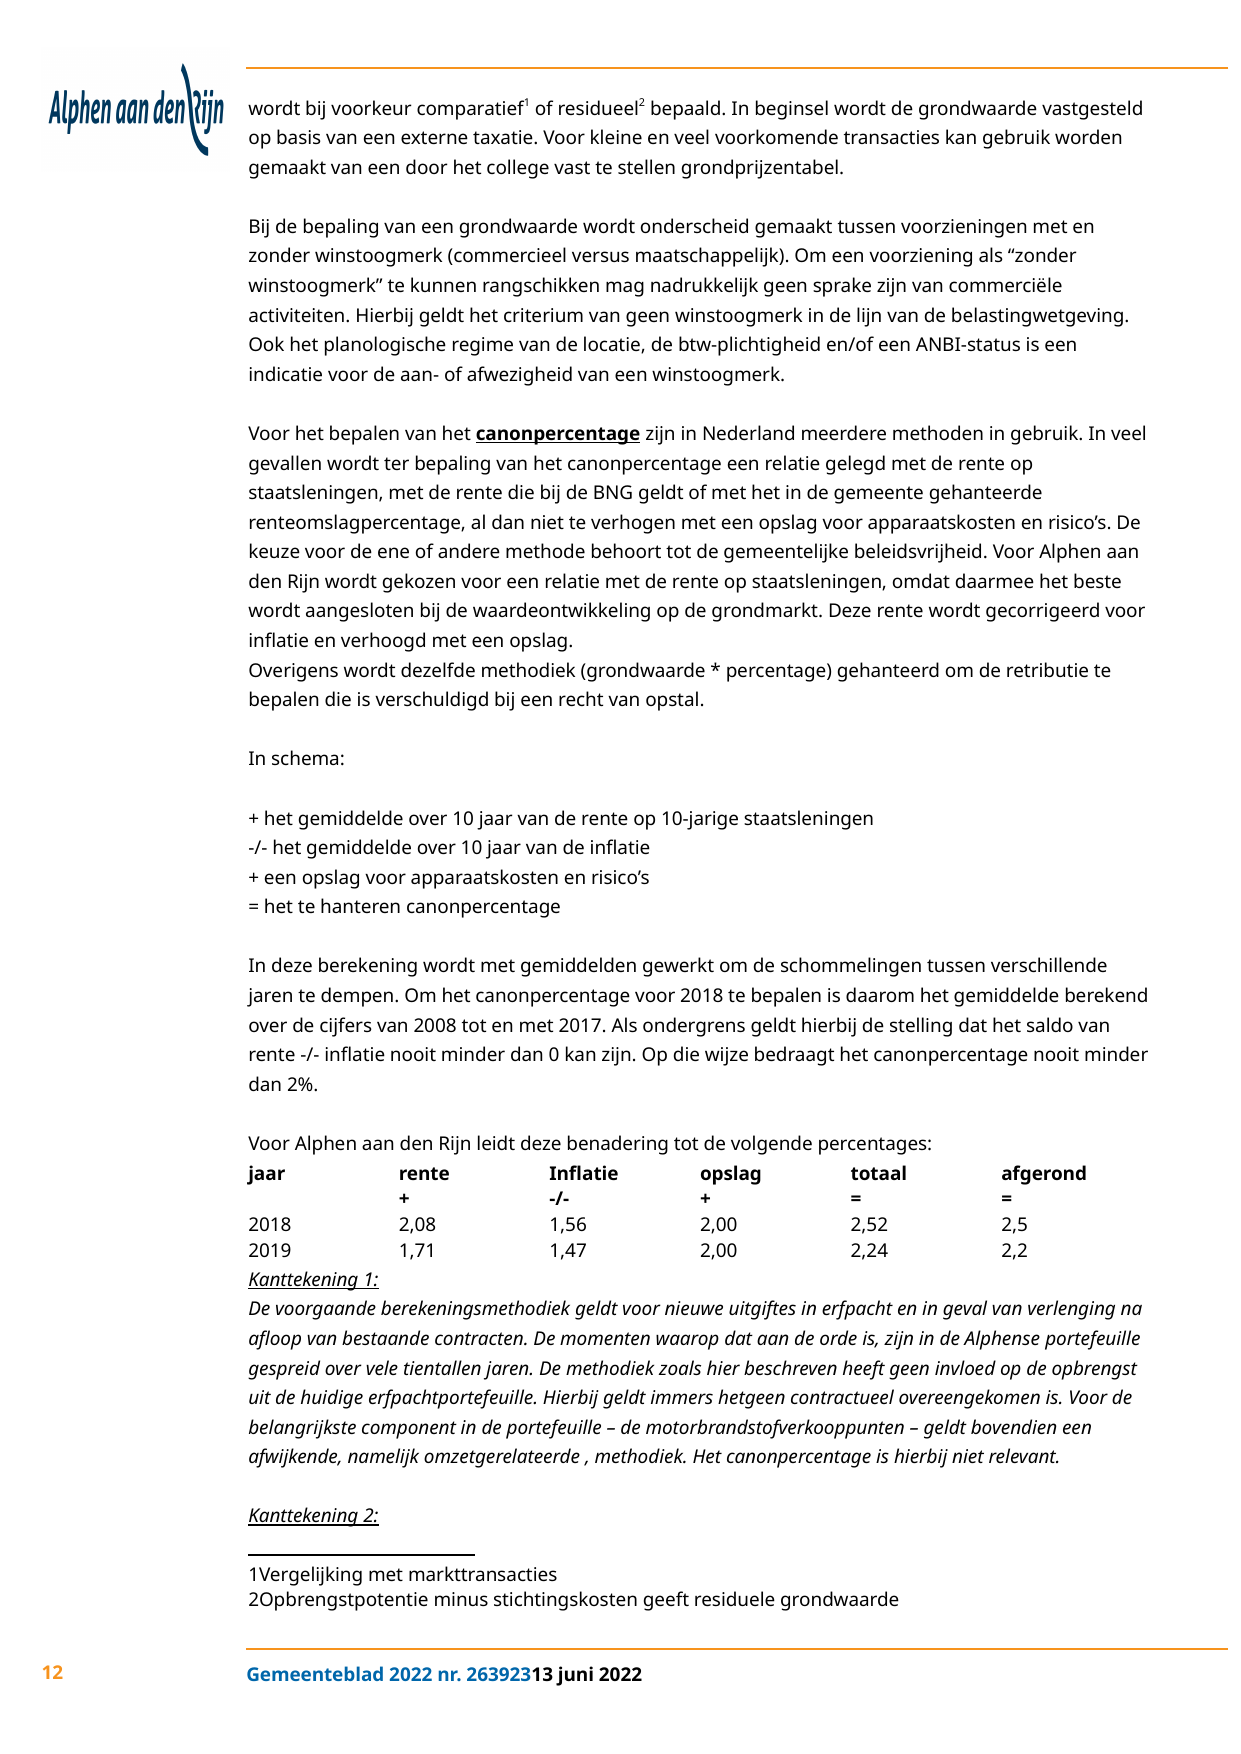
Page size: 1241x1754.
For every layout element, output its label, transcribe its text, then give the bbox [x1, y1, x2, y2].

table_cell 1,56 [549, 1211, 700, 1237]
table_cell = [1001, 1186, 1152, 1211]
text + een opslag voor apparaatskosten en risico’s [248, 864, 1152, 890]
text In schema: [248, 746, 1152, 771]
table_cell 1,47 [549, 1237, 700, 1263]
table_cell 2019 [248, 1237, 398, 1263]
table_header afgerond [1001, 1160, 1152, 1186]
table_header rente [399, 1160, 549, 1186]
text Voor het bepalen van het canonpercentage zijn in Nederland meerdere methoden in gebruik. In veel gevallen wordt ter bepaling van het canonpercentage een relatie gelegd met de rente op staatsleningen, met de rente die bij de BNG geldt of met het in de gemeente gehanteerde renteomslagpercentage, al dan niet te verhogen met een opslag voor apparaatskosten en risico’s. De keuze voor de ene of andere methode behoort tot de gemeentelijke beleidsvrijheid. Voor Alphen aan den Rijn wordt gekozen voor een relatie met de rente op staatsleningen, omdat daarmee het beste wordt aangesloten bij de waardeontwikkeling op de grondmarkt. Deze rente wordt gecorrigeerd voor inflatie en verhoogd met een opslag. [248, 420, 1152, 653]
text + het gemiddelde over 10 jaar van de rente op 10-jarige staatsleningen [248, 805, 1152, 831]
text Kanttekening 1: [248, 1266, 1152, 1292]
text Bij de bepaling van een grondwaarde wordt onderscheid gemaakt tussen voorzieningen met en zonder winstoogmerk (commercieel versus maatschappelijk). Om een voorziening als “zonder winstoogmerk” te kunnen rangschikken mag nadrukkelijk geen sprake zijn van commerciële activiteiten. Hierbij geldt het criterium van geen winstoogmerk in de lijn van de belastingwetgeving. Ook het planologische regime van de locatie, de btw-plichtigheid en/of een ANBI-status is een indicatie voor de aan- of afwezigheid van een winstoogmerk. [248, 213, 1152, 387]
table_cell 2,00 [700, 1211, 850, 1237]
table_cell 2,5 [1001, 1211, 1152, 1237]
text De voorgaande berekeningsmethodiek geldt voor nieuwe uitgiftes in erfpacht en in geval van verlenging na afloop van bestaande contracten. De momenten waarop dat aan de orde is, zijn in de Alphense portefeuille gespreid over vele tientallen jaren. De methodiek zoals hier beschreven heeft geen invloed op de opbrengst uit de huidige erfpachtportefeuille. Hierbij geldt immers hetgeen contractueel overeengekomen is. Voor de belangrijkste component in de portefeuille – de motorbrandstofverkooppunten – geldt bovendien een afwijkende, namelijk omzetgerelateerde , methodiek. Het canonpercentage is hierbij niet relevant. [248, 1296, 1152, 1469]
text In deze berekening wordt met gemiddelden gewerkt om de schommelingen tussen verschillende jaren te dempen. Om het canonpercentage voor 2018 te bepalen is daarom het gemiddelde berekend over de cijfers van 2008 tot en met 2017. Als ondergrens geldt hierbij de stelling dat het saldo van rente -/- inflatie nooit minder dan 0 kan zijn. Op die wijze bedraagt het canonpercentage nooit minder dan 2%. [248, 953, 1152, 1097]
table_cell [248, 1186, 398, 1211]
table_cell = [850, 1186, 1001, 1211]
table_header Inflatie [549, 1160, 700, 1186]
table_cell + [399, 1186, 549, 1211]
text -/- het gemiddelde over 10 jaar van de inflatie [248, 834, 1152, 860]
table_cell 2,52 [850, 1211, 1001, 1237]
text Overigens wordt dezelfde methodiek (grondwaarde * percentage) gehanteerd om de retributie te bepalen die is verschuldigd bij een recht van opstal. [248, 657, 1152, 712]
text Kanttekening 2: [248, 1503, 1152, 1528]
text = het te hanteren canonpercentage [248, 893, 1152, 919]
table_cell 1,71 [399, 1237, 549, 1263]
table_cell 2,08 [399, 1211, 549, 1237]
text wordt bij voorkeur comparatief of residueel bepaald. In beginsel wordt de grondwaarde vastgesteld op basis van een externe taxatie. Voor kleine en veel voorkomende transacties kan gebruik worden gemaakt van een door het college vast te stellen grondprijzentabel. [248, 95, 1152, 180]
table_header jaar [248, 1160, 398, 1186]
text Opbrengstpotentie minus stichtingskosten geeft residuele grondwaarde [248, 1586, 1152, 1612]
text Voor Alphen aan den Rijn leidt deze benadering tot de volgende percentages: [248, 1130, 1152, 1156]
table_cell 2018 [248, 1211, 398, 1237]
table_header totaal [850, 1160, 1001, 1186]
text Vergelijking met markttransacties [248, 1561, 1152, 1586]
table_cell + [700, 1186, 850, 1211]
picture [41, 47, 231, 172]
table_cell -/- [549, 1186, 700, 1211]
table_cell 2,24 [850, 1237, 1001, 1263]
table_header opslag [700, 1160, 850, 1186]
table_cell 2,00 [700, 1237, 850, 1263]
table_cell 2,2 [1001, 1237, 1152, 1263]
